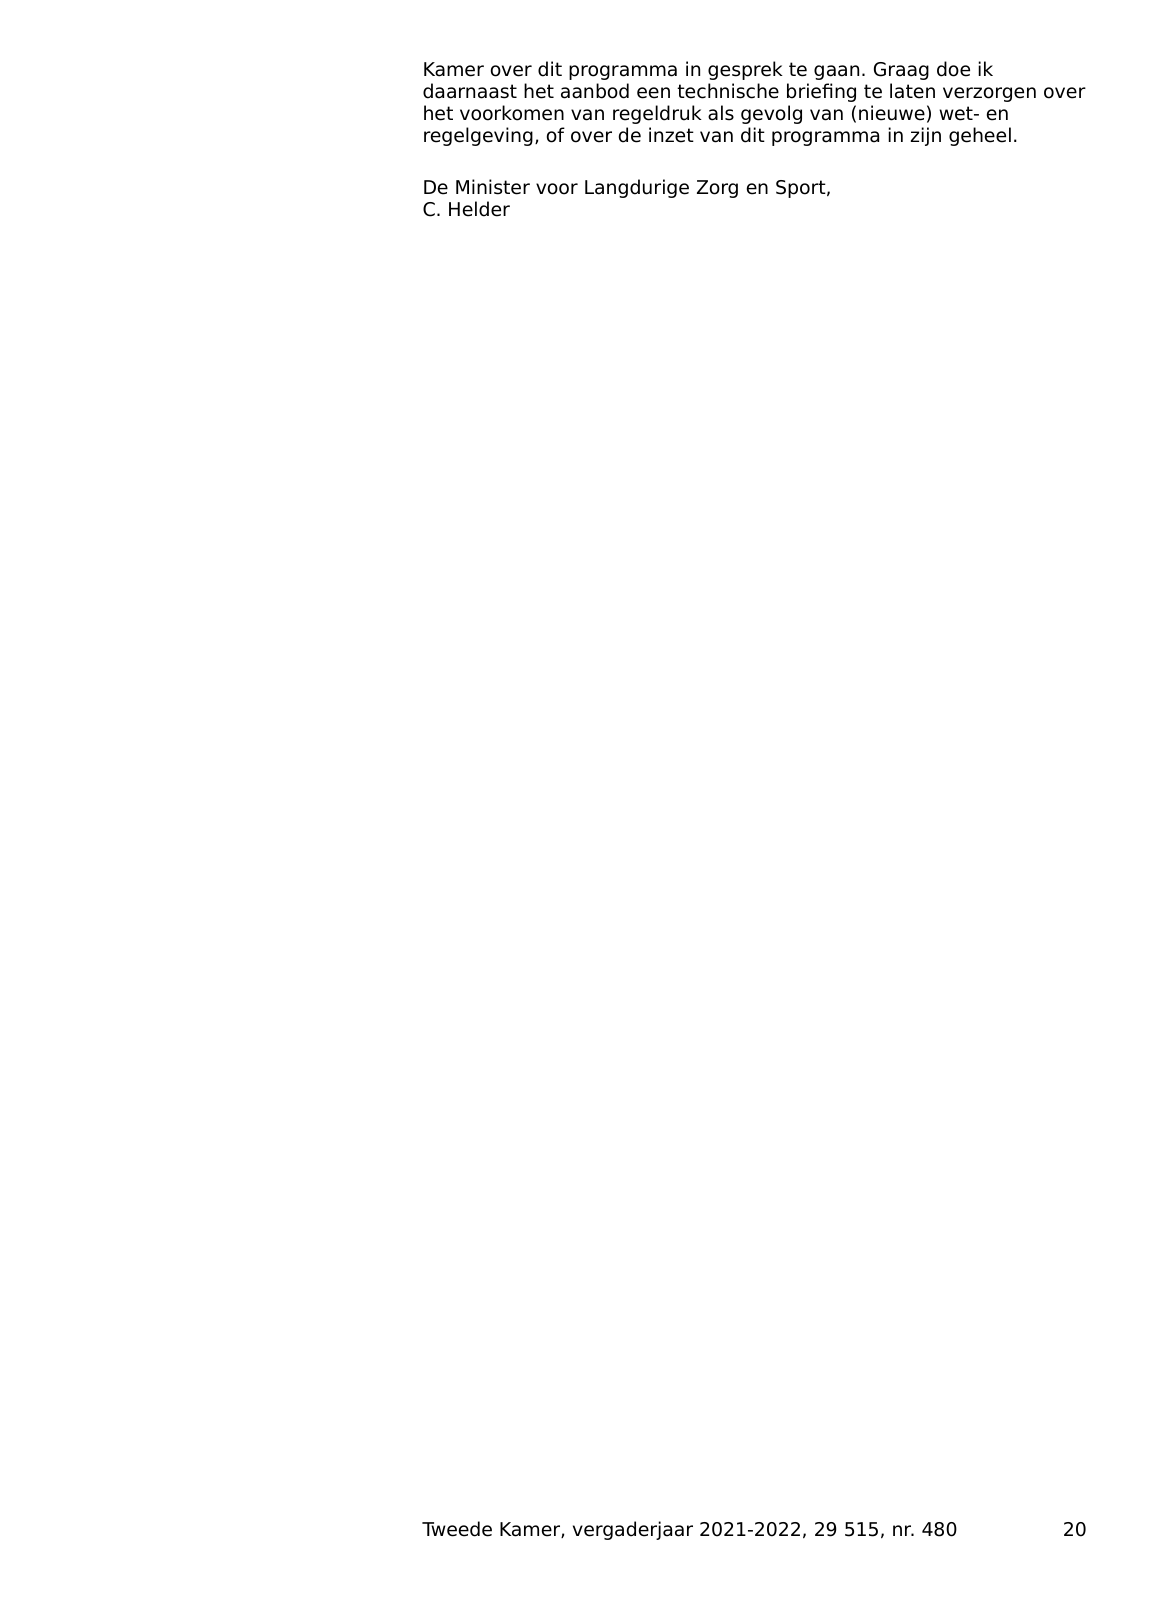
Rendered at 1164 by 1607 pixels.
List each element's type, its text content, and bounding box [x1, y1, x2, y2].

text De Minister voor Langdurige Zorg en Sport, C. Helder [422, 177, 1087, 221]
text Kamer over dit programma in gesprek te gaan. Graag doe ik daarnaast het aanbod een technische briefing te laten verzorgen over het voorkomen van regeldruk als gevolg van (nieuwe) wet- en regelgeving, of over de inzet van dit programma in zijn geheel. [422, 59, 1087, 147]
